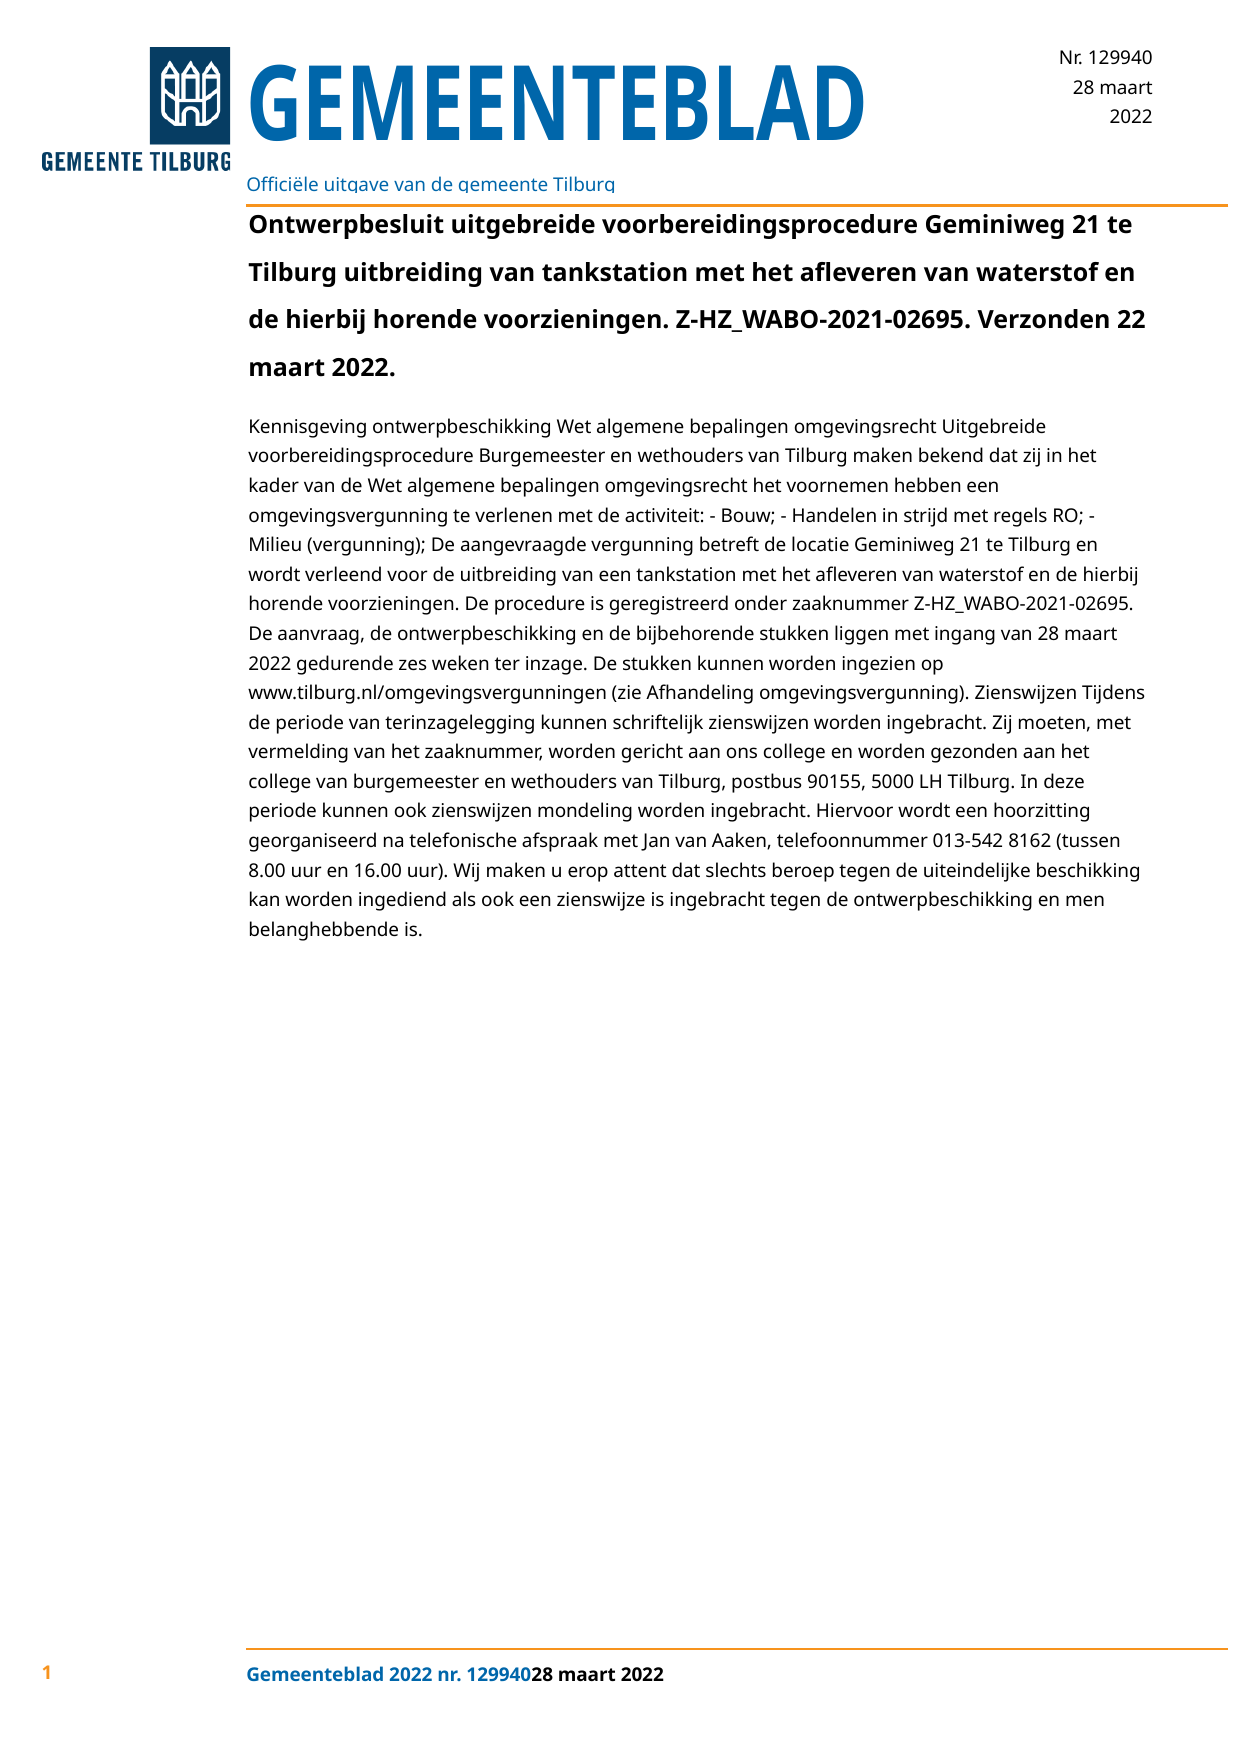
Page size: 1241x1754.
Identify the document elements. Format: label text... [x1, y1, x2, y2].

text Kennisgeving ontwerpbeschikking Wet algemene bepalingen omgevingsrecht Uitgebreide voorbereidingsprocedure Burgemeester en wethouders van Tilburg maken bekend dat zij in het kader van de Wet algemene bepalingen omgevingsrecht het voornemen hebben een omgevingsvergunning te verlenen met de activiteit: - Bouw; - Handelen in strijd met regels RO; - Milieu (vergunning); De aangevraagde vergunning betreft de locatie Geminiweg 21 te Tilburg en wordt verleend voor de uitbreiding van een tankstation met het afleveren van waterstof en de hierbij horende voorzieningen. De procedure is geregistreerd onder zaaknummer Z-HZ_WABO-2021-02695. De aanvraag, de ontwerpbeschikking en de bijbehorende stukken liggen met ingang van 28 maart 2022 gedurende zes weken ter inzage. De stukken kunnen worden ingezien op www.tilburg.nl/omgevingsvergunningen (zie Afhandeling omgevingsvergunning). Zienswijzen Tijdens de periode van terinzagelegging kunnen schriftelijk zienswijzen worden ingebracht. Zij moeten, met vermelding van het zaaknummer, worden gericht aan ons college en worden gezonden aan het college van burgemeester en wethouders van Tilburg, postbus 90155, 5000 LH Tilburg. In deze periode kunnen ook zienswijzen mondeling worden ingebracht. Hiervoor wordt een hoorzitting georganiseerd na telefonische afspraak met Jan van Aaken, telefoonnummer 013-542 8162 (tussen 8.00 uur en 16.00 uur). Wij maken u erop attent dat slechts beroep tegen de uiteindelijke beschikking kan worden ingediend als ook een zienswijze is ingebracht tegen de ontwerpbeschikking en men belanghebbende is. [248, 413, 1152, 942]
text Ontwerpbesluit uitgebreide voorbereidingsprocedure Geminiweg 21 te Tilburg uitbreiding van tankstation met het afleveren van waterstof en de hierbij horende voorzieningen. Z-HZ_WABO-2021-02695. Verzonden 22 maart 2022. [248, 207, 1152, 384]
picture [41, 47, 231, 172]
